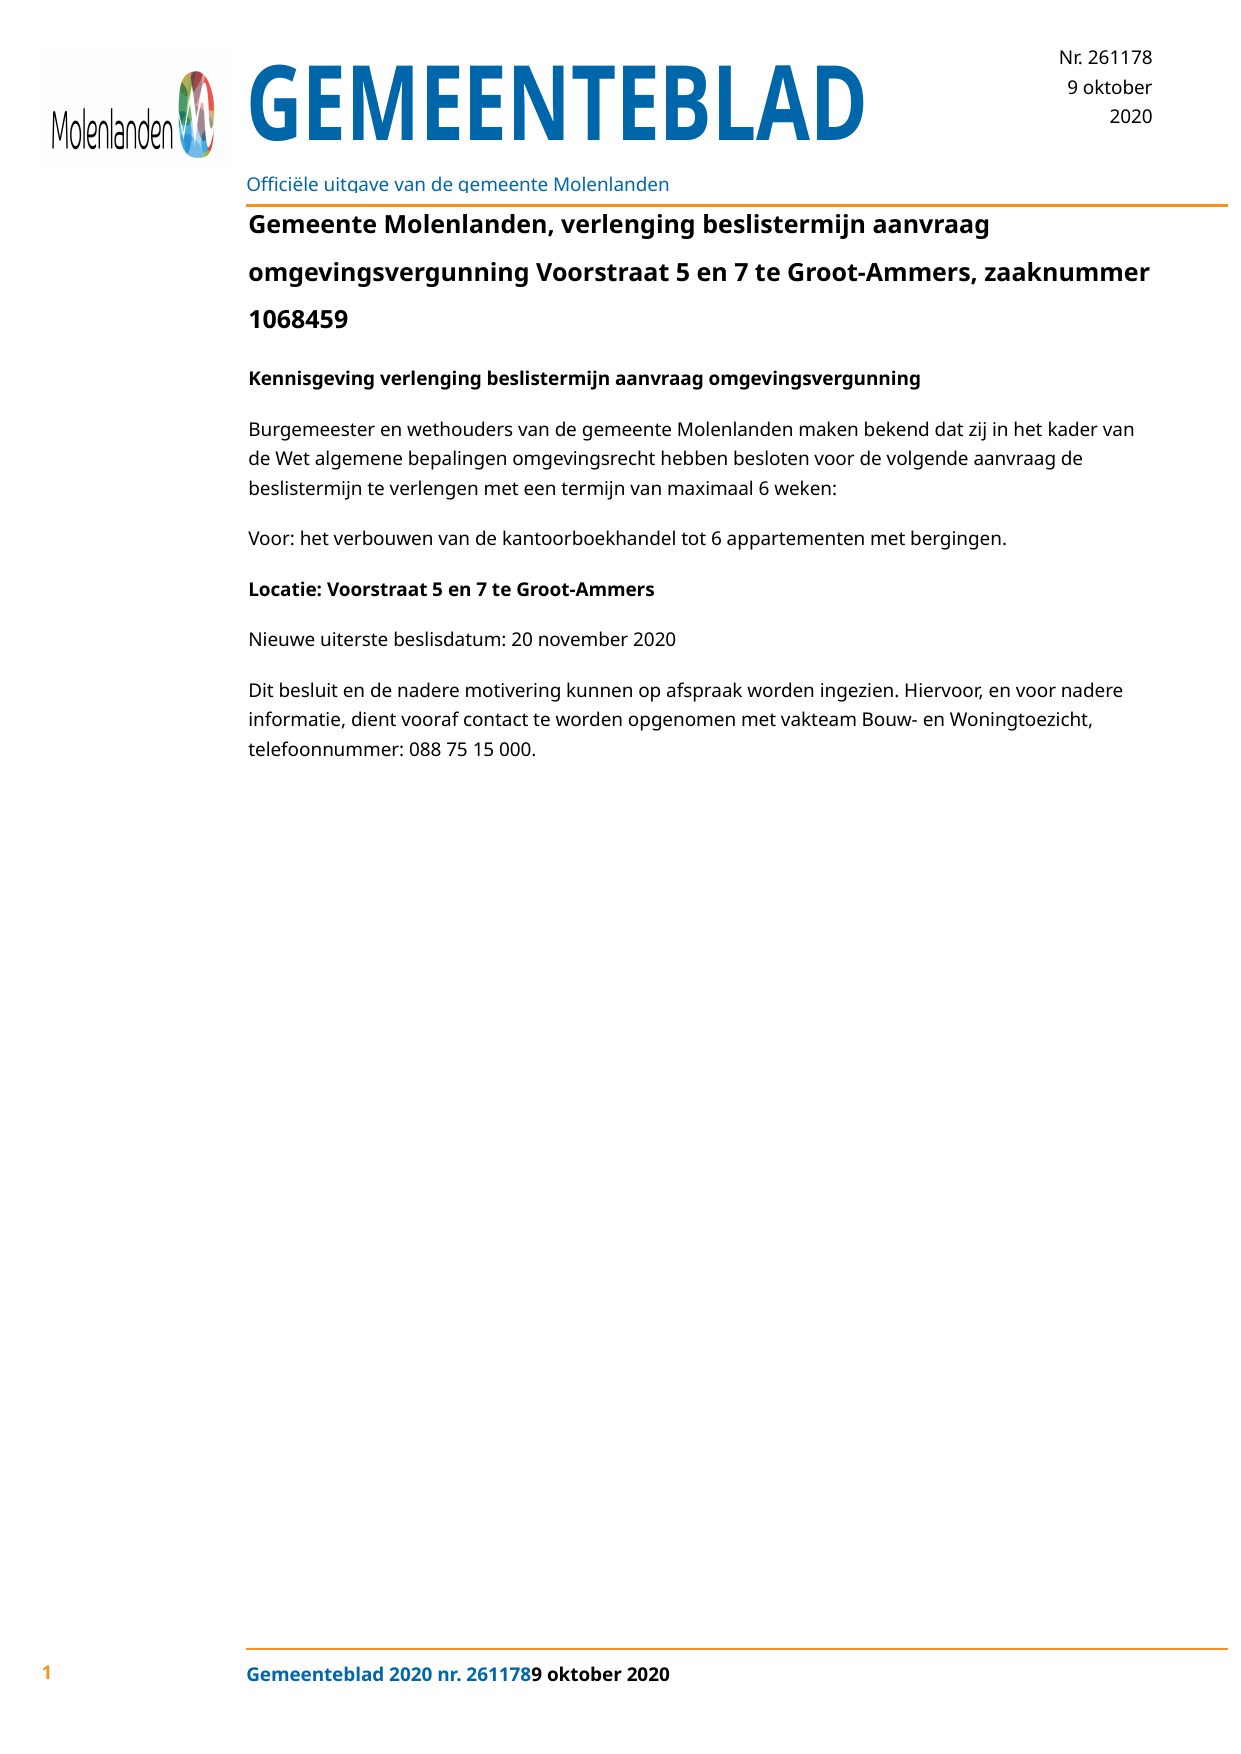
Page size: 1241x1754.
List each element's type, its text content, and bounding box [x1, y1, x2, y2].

text Burgemeester en wethouders van de gemeente Molenlanden maken bekend dat zij in het kader van de Wet algemene bepalingen omgevingsrecht hebben besloten voor de volgende aanvraag de beslistermijn te verlengen met een termijn van maximaal 6 weken: [248, 416, 1152, 501]
picture [41, 47, 231, 172]
text Kennisgeving verlenging beslistermijn aanvraag omgevingsvergunning [248, 366, 1152, 391]
text Locatie: Voorstraat 5 en 7 te Groot-Ammers [248, 576, 1152, 602]
text Dit besluit en de nadere motivering kunnen op afspraak worden ingezien. Hiervoor, en voor nadere informatie, dient vooraf contact te worden opgenomen met vakteam Bouw- en Woningtoezicht, telefoonnummer: 088 75 15 000. [248, 677, 1152, 762]
text Gemeente Molenlanden, verlenging beslistermijn aanvraag omgevingsvergunning Voorstraat 5 en 7 te Groot-Ammers, zaaknummer 1068459 [248, 207, 1152, 336]
text Nieuwe uiterste beslisdatum: 20 november 2020 [248, 626, 1152, 652]
text Voor: het verbouwen van de kantoorboekhandel tot 6 appartementen met bergingen. [248, 526, 1152, 551]
